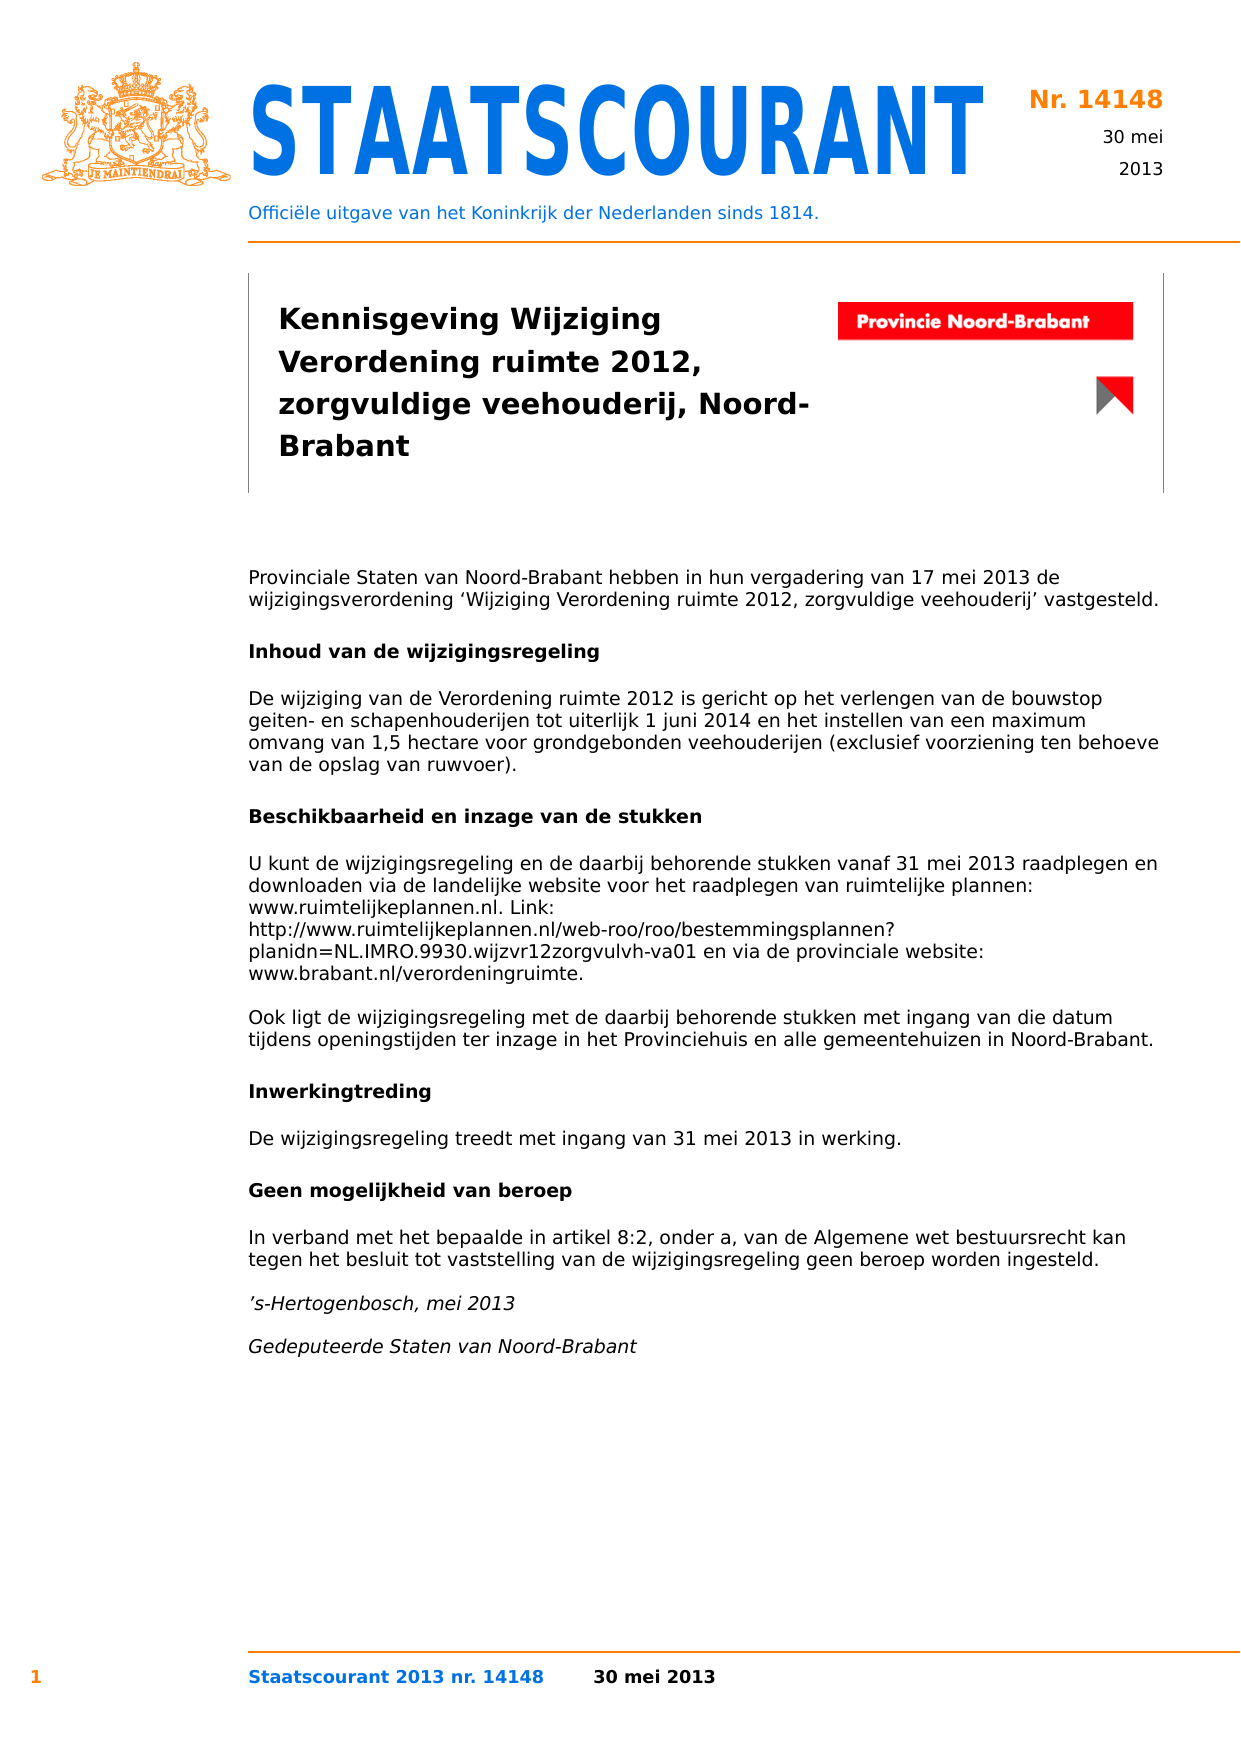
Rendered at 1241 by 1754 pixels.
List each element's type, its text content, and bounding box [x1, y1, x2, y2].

text ’s-Hertogenbosch, mei 2013 [248, 1292, 1163, 1314]
table_cell 30 mei [998, 121, 1240, 153]
picture [41, 62, 231, 186]
subtitle Kennisgeving Wijziging Verordening ruimte 2012, zorgvuldige veehouderij, Noord-Brabant [249, 273, 1163, 493]
text De wijzigingsregeling treedt met ingang van 31 mei 2013 in werking. [248, 1128, 1163, 1149]
subtitle Inhoud van de wijzigingsregeling [248, 641, 1163, 663]
text Ook ligt de wijzigingsregeling met de daarbij behorende stukken met ingang van die datum tijdens openingstijden ter inzage in het Provinciehuis en alle gemeentehuizen in Noord-Brabant. [248, 1007, 1163, 1051]
text De wijziging van de Verordening ruimte 2012 is gericht op het verlengen van de bouwstop geiten- en schapenhouderijen tot uiterlijk 1 juni 2014 en het instellen van een maximum omvang van 1,5 hectare voor grondgebonden veehouderijen (exclusief voorziening ten behoeve van de opslag van ruwvoer). [248, 688, 1163, 776]
table_cell Officiële uitgave van het Koninkrijk der Nederlanden sinds 1814. [248, 203, 1240, 241]
subtitle Beschikbaarheid en inzage van de stukken [248, 806, 1163, 828]
table_header STAATSCOURANT [248, 62, 998, 203]
text In verband met het bepaalde in artikel 8:2, onder a, van de Algemene wet bestuursrecht kan tegen het besluit tot vaststelling van de wijzigingsregeling geen beroep worden ingesteld. [248, 1227, 1163, 1271]
table_cell 2013 [998, 153, 1240, 203]
picture [838, 302, 1134, 415]
table_header [25, 62, 248, 241]
table_header Nr. 14148 [998, 62, 1240, 121]
subtitle Geen mogelijkheid van beroep [248, 1179, 1163, 1202]
text Provinciale Staten van Noord-Brabant hebben in hun vergadering van 17 mei 2013 de wijzigingsverordening ‘Wijziging Verordening ruimte 2012, zorgvuldige veehouderij’ vastgesteld. [248, 567, 1163, 611]
text Gedeputeerde Staten van Noord-Brabant [248, 1336, 1163, 1358]
text U kunt de wijzigingsregeling en de daarbij behorende stukken vanaf 31 mei 2013 raadplegen en downloaden via de landelijke website voor het raadplegen van ruimtelijke plannen: www.ruimtelijkeplannen.nl. Link: http://www.ruimtelijkeplannen.nl/web-roo/roo/bestemmingsplannen?planidn=NL.IMRO.9930.wijzvr12zorgvulvh-va01 en via de provinciale website: www.brabant.nl/verordeningruimte. [248, 853, 1163, 985]
subtitle Inwerkingtreding [248, 1081, 1163, 1103]
